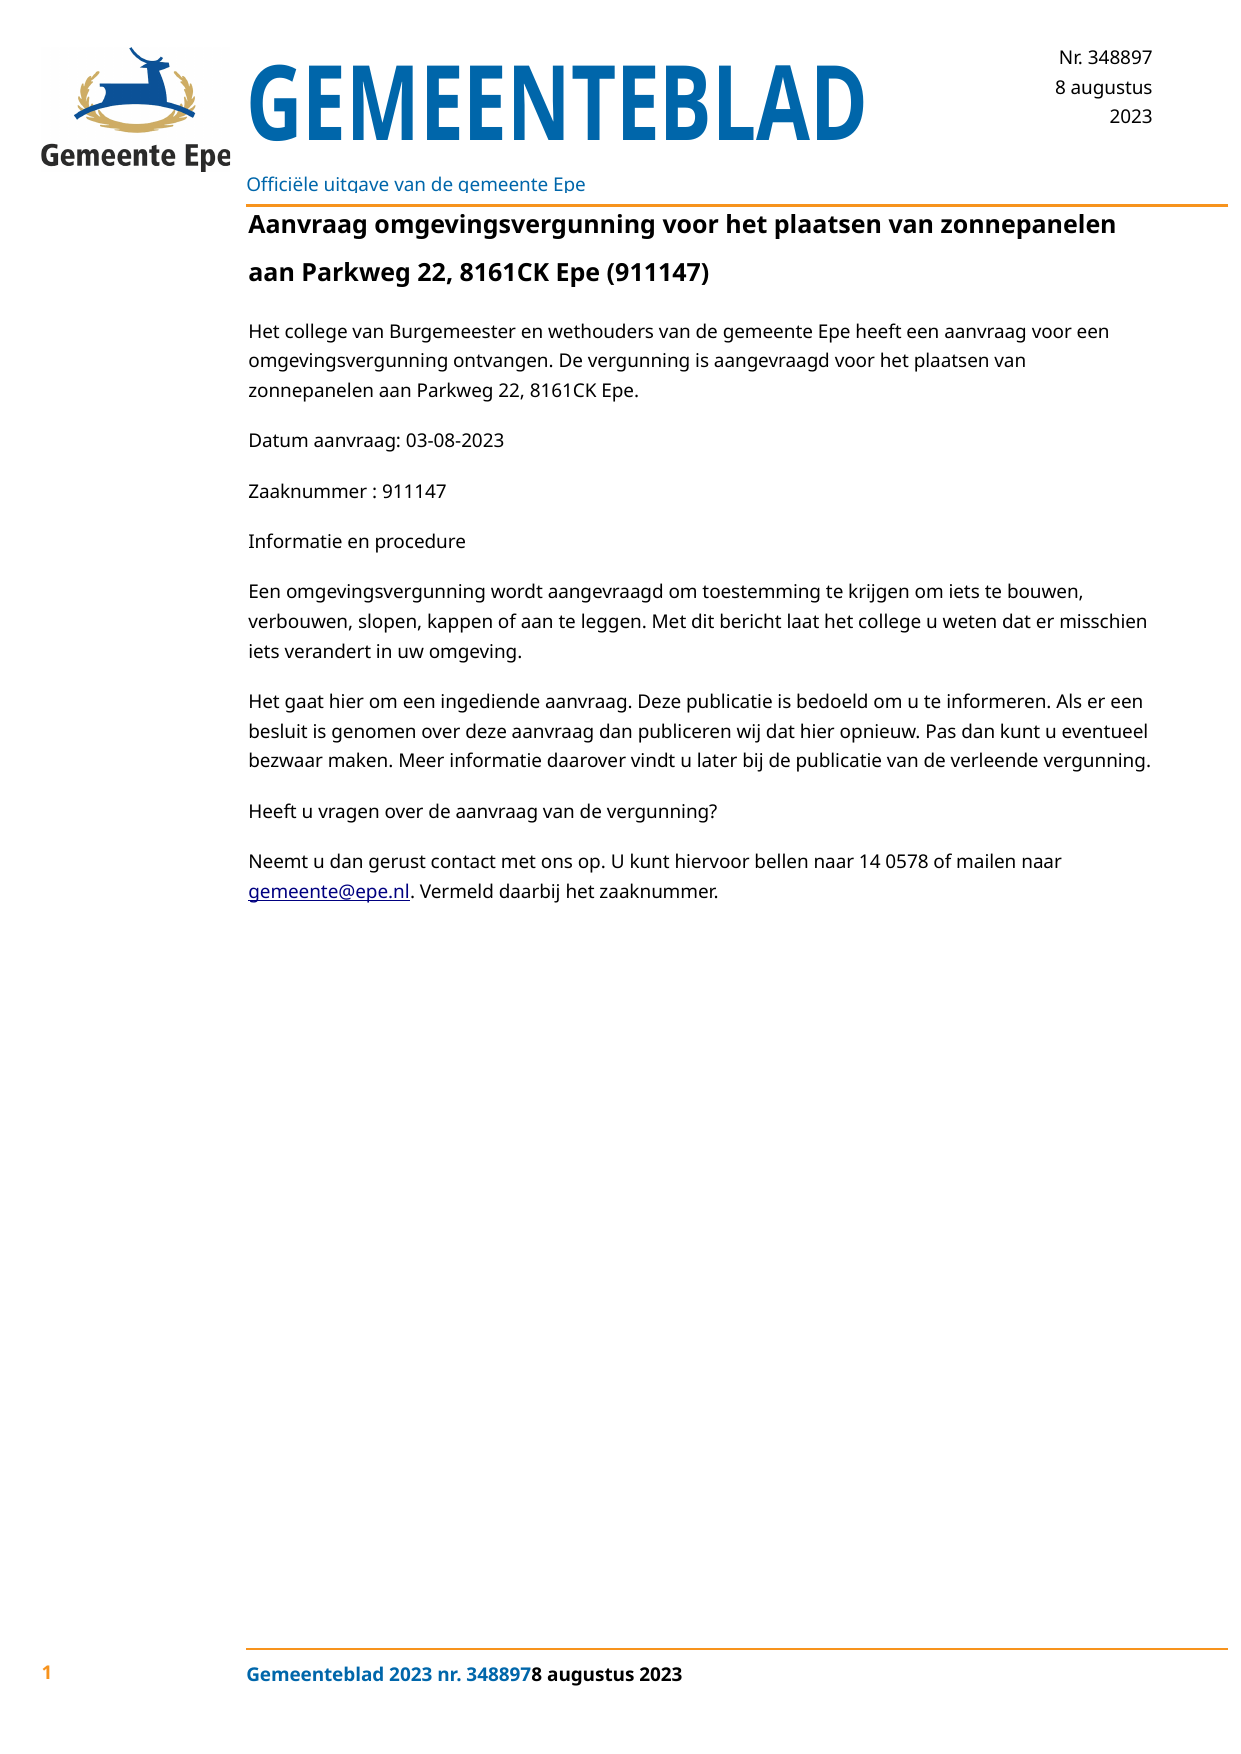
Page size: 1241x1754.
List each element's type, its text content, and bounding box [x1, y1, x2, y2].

text Datum aanvraag: 03-08-2023 [248, 427, 1152, 453]
text Aanvraag omgevingsvergunning voor het plaatsen van zonnepanelen aan Parkweg 22, 8161CK Epe (911147) [248, 207, 1152, 288]
text Heeft u vragen over de aanvraag van de vergunning? [248, 798, 1152, 824]
text Informatie en procedure [248, 528, 1152, 554]
picture [41, 47, 231, 172]
text Neemt u dan gerust contact met ons op. U kunt hiervoor bellen naar 14 0578 of mailen naar gemeente@epe.nl. Vermeld daarbij het zaaknummer. [248, 848, 1152, 904]
text Het college van Burgemeester en wethouders van de gemeente Epe heeft een aanvraag voor een omgevingsvergunning ontvangen. De vergunning is aangevraagd voor het plaatsen van zonnepanelen aan Parkweg 22, 8161CK Epe. [248, 318, 1152, 403]
text Een omgevingsvergunning wordt aangevraagd om toestemming te krijgen om iets te bouwen, verbouwen, slopen, kappen of aan te leggen. Met dit bericht laat het college u weten dat er misschien iets verandert in uw omgeving. [248, 579, 1152, 664]
text Het gaat hier om een ingediende aanvraag. Deze publicatie is bedoeld om u te informeren. Als er een besluit is genomen over deze aanvraag dan publiceren wij dat hier opnieuw. Pas dan kunt u eventueel bezwaar maken. Meer informatie daarover vindt u later bij de publicatie van de verleende vergunning. [248, 688, 1152, 773]
text Zaaknummer : 911147 [248, 478, 1152, 504]
